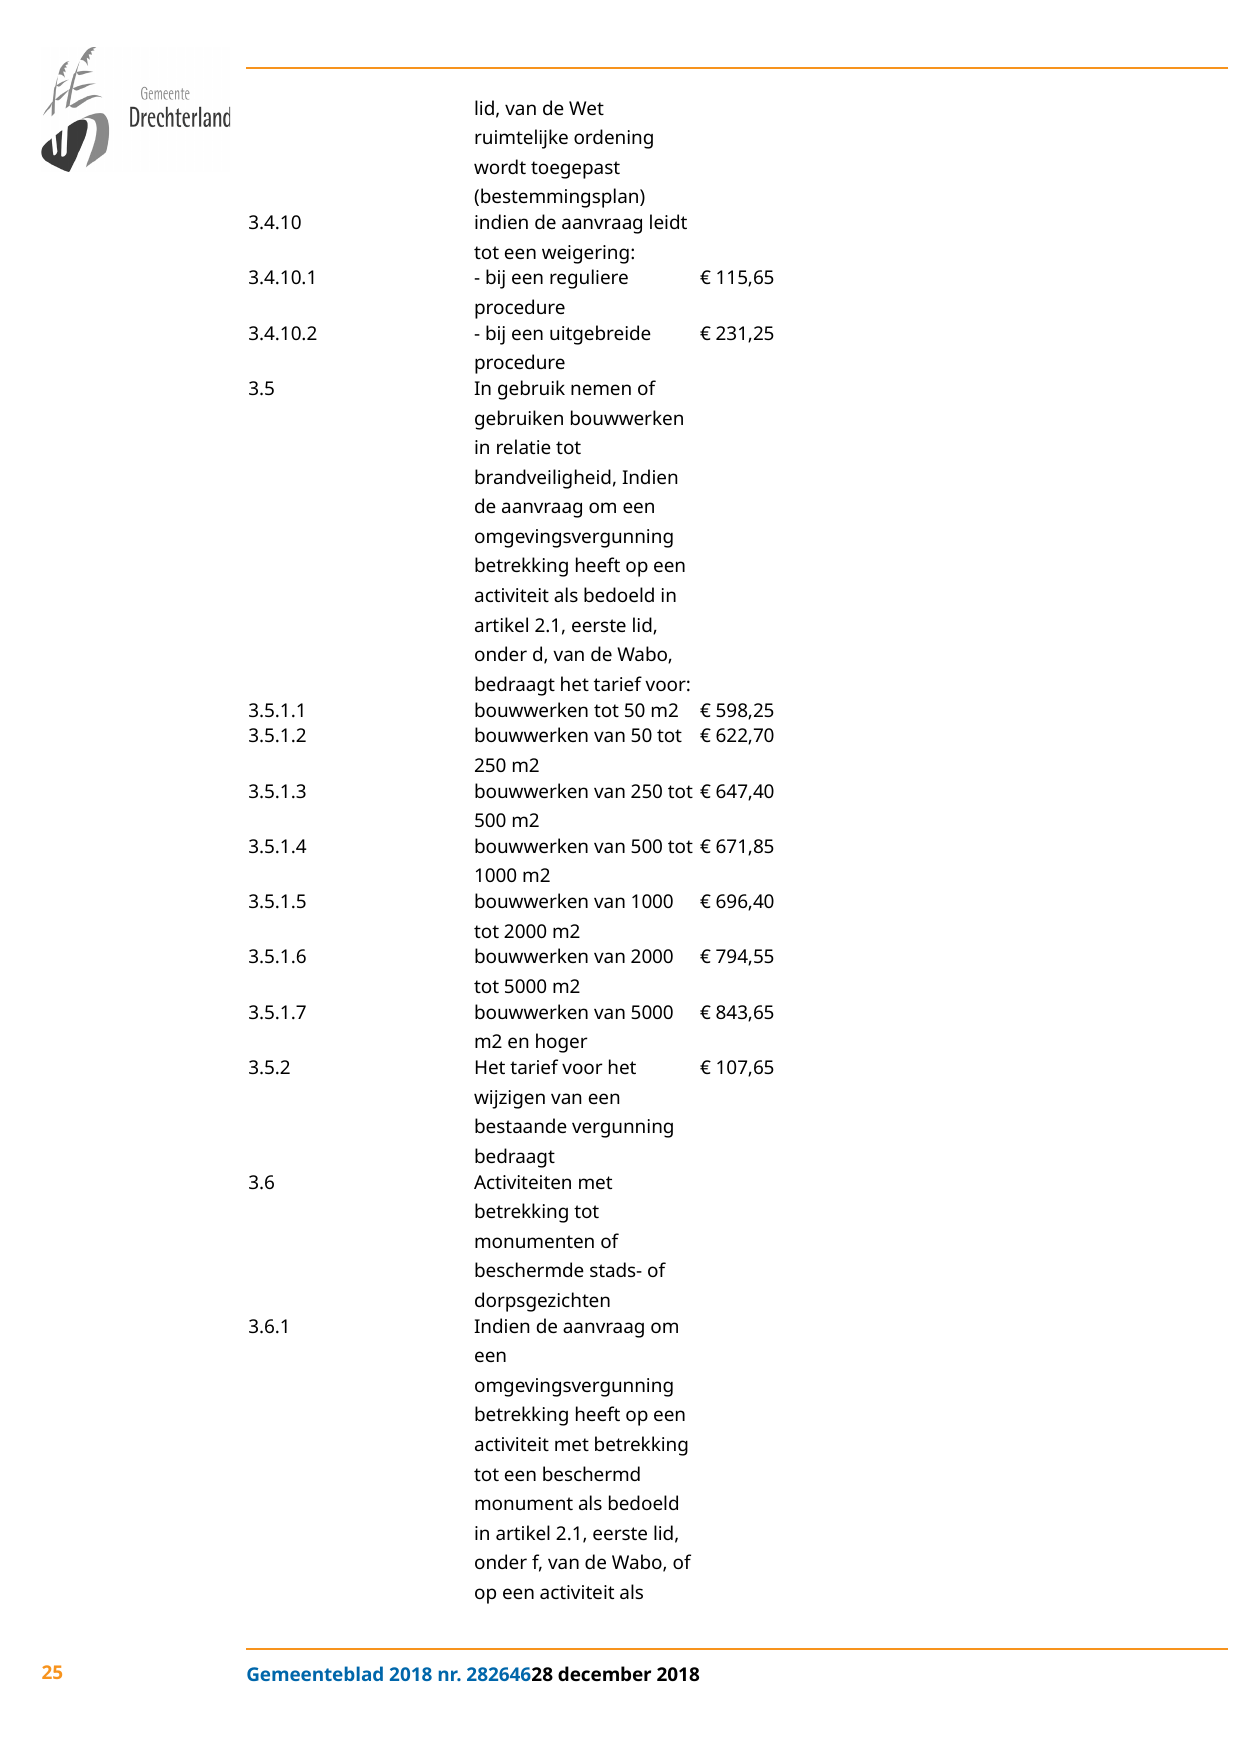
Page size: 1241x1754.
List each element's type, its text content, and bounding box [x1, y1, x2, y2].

table_cell [926, 778, 1152, 833]
table_cell Activiteiten met betrekking tot monumenten of beschermde stads- of dorpsgezichten [474, 1169, 700, 1313]
table_cell [926, 889, 1152, 944]
table_cell 3.5 [248, 375, 474, 697]
table_cell [700, 375, 926, 697]
table_cell € 671,85 [700, 833, 926, 888]
table_cell 3.5.1.5 [248, 889, 474, 944]
table_cell 3.5.1.1 [248, 697, 474, 722]
table_cell bouwwerken van 250 tot 500 m2 [474, 778, 700, 833]
table_cell bouwwerken van 2000 tot 5000 m2 [474, 944, 700, 999]
table_cell bouwwerken van 1000 tot 2000 m2 [474, 889, 700, 944]
table_cell bouwwerken van 50 tot 250 m2 [474, 723, 700, 778]
table_cell 3.5.2 [248, 1054, 474, 1169]
table_cell [926, 95, 1152, 209]
table_cell [926, 723, 1152, 778]
table_cell 3.5.1.2 [248, 723, 474, 778]
table_cell [700, 1169, 926, 1313]
table_cell 3.5.1.3 [248, 778, 474, 833]
table_cell € 107,65 [700, 1054, 926, 1169]
table_cell bouwwerken van 500 tot 1000 m2 [474, 833, 700, 888]
table_cell - bij een uitgebreide procedure [474, 320, 700, 375]
table_cell [926, 1054, 1152, 1169]
table_cell € 794,55 [700, 944, 926, 999]
table_cell bouwwerken tot 50 m2 [474, 697, 700, 722]
table_cell € 115,65 [700, 265, 926, 320]
table_cell [700, 95, 926, 209]
table_cell 3.5.1.6 [248, 944, 474, 999]
table_cell lid, van de Wet ruimtelijke ordening wordt toegepast (bestemmingsplan) [474, 95, 700, 209]
table_cell Het tarief voor het wijzigen van een bestaande vergunning bedraagt [474, 1054, 700, 1169]
table_cell [926, 1169, 1152, 1313]
table_cell 3.5.1.4 [248, 833, 474, 888]
table_cell [926, 265, 1152, 320]
table_cell [926, 209, 1152, 264]
table_cell 3.4.10.1 [248, 265, 474, 320]
table_cell [926, 833, 1152, 888]
table_cell 3.6 [248, 1169, 474, 1313]
picture [41, 47, 231, 172]
table_cell [926, 999, 1152, 1054]
table_cell € 231,25 [700, 320, 926, 375]
table_cell In gebruik nemen of gebruiken bouwwerken in relatie tot brandveiligheid, Indien de aanvraag om een omgevingsvergunning betrekking heeft op een activiteit als bedoeld in artikel 2.1, eerste lid, onder d, van de Wabo, bedraagt het tarief voor: [474, 375, 700, 697]
table_cell [926, 375, 1152, 697]
table_cell [926, 1313, 1152, 1605]
table_cell € 622,70 [700, 723, 926, 778]
table_cell 3.4.10 [248, 209, 474, 264]
table_cell indien de aanvraag leidt tot een weigering: [474, 209, 700, 264]
table_cell [700, 209, 926, 264]
table_cell [248, 95, 474, 209]
table_cell [926, 697, 1152, 722]
table_cell [926, 320, 1152, 375]
table_cell 3.6.1 [248, 1313, 474, 1605]
table_cell bouwwerken van 5000 m2 en hoger [474, 999, 700, 1054]
table_cell 3.5.1.7 [248, 999, 474, 1054]
table_cell [926, 944, 1152, 999]
table_cell Indien de aanvraag om een omgevingsvergunning betrekking heeft op een activiteit met betrekking tot een beschermd monument als bedoeld in artikel 2.1, eerste lid, onder f, van de Wabo, of op een activiteit als [474, 1313, 700, 1605]
table_cell € 647,40 [700, 778, 926, 833]
table_cell € 696,40 [700, 889, 926, 944]
table_cell 3.4.10.2 [248, 320, 474, 375]
table_cell [700, 1313, 926, 1605]
table_cell € 598,25 [700, 697, 926, 722]
table_cell - bij een reguliere procedure [474, 265, 700, 320]
table_cell € 843,65 [700, 999, 926, 1054]
